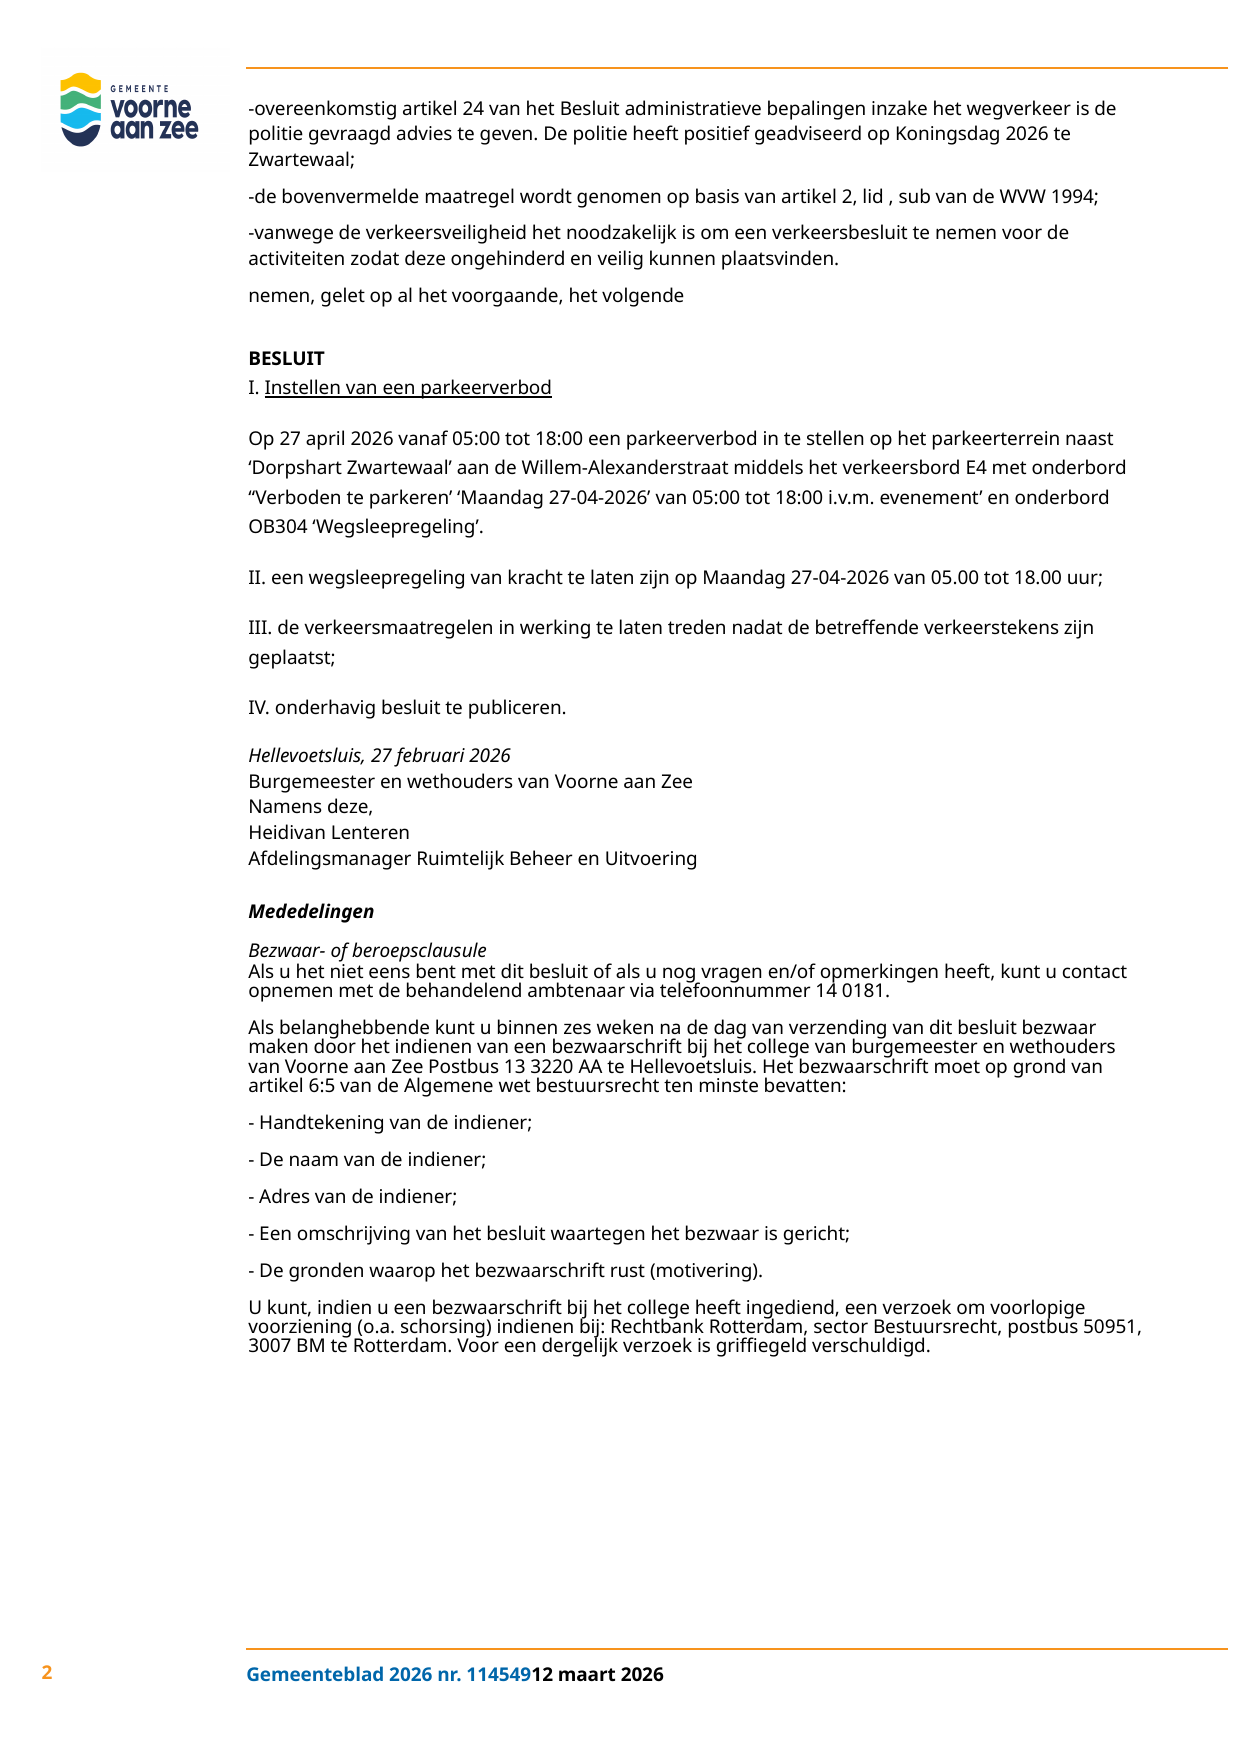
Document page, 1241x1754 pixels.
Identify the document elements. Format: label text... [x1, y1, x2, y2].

text II. een wegsleepregeling van kracht te laten zijn op Maandag 27-04-2026 van 05.00 tot 18.00 uur; [248, 564, 1152, 589]
text Hellevoetsluis, 27 februari 2026 [248, 742, 1152, 768]
text Op 27 april 2026 vanaf 05:00 tot 18:00 een parkeerverbod in te stellen op het parkeerterrein naast ‘Dorpshart Zwartewaal’ aan de Willem-Alexanderstraat middels het verkeersbord E4 met onderbord “Verboden te parkeren’ ‘Maandag 27-04-2026’ van 05:00 tot 18:00 i.v.m. evenement’ en onderbord OB304 ‘Wegsleepregeling’. [248, 425, 1152, 539]
text nemen, gelet op al het voorgaande, het volgende [248, 282, 1152, 308]
text I. Instellen van een parkeerverbod [248, 374, 1152, 400]
text -overeenkomstig artikel 24 van het Besluit administratieve bepalingen inzake het wegverkeer is de politie gevraagd advies te geven. De politie heeft positief geadviseerd op Koningsdag 2026 te Zwartewaal; [248, 95, 1152, 172]
text - Een omschrijving van het besluit waartegen het bezwaar is gericht; [248, 1225, 1152, 1244]
text Heidivan Lenteren [248, 819, 1152, 845]
text -vanwege de verkeersveiligheid het noodzakelijk is om een verkeersbesluit te nemen voor de activiteiten zodat deze ongehinderd en veilig kunnen plaatsvinden. [248, 219, 1152, 271]
text - De naam van de indiener; [248, 1151, 1152, 1170]
text Burgemeester en wethouders van Voorne aan Zee [248, 768, 1152, 793]
text BESLUIT [248, 345, 1152, 370]
text III. de verkeersmaatregelen in werking te laten treden nadat de betreffende verkeerstekens zijn geplaatst; [248, 614, 1152, 669]
text Als u het niet eens bent met dit besluit of als u nog vragen en/of opmerkingen heeft, kunt u contact opnemen met de behandelend ambtenaar via telefoonnummer 14 0181. [248, 963, 1152, 1001]
text - Handtekening van de indiener; [248, 1114, 1152, 1133]
text - Adres van de indiener; [248, 1188, 1152, 1207]
text -de bovenvermelde maatregel wordt genomen op basis van artikel 2, lid , sub van de WVW 1994; [248, 183, 1152, 209]
picture [41, 47, 231, 172]
text Mededelingen [248, 898, 1152, 924]
text U kunt, indien u een bezwaarschrift bij het college heeft ingediend, een verzoek om voorlopige voorziening (o.a. schorsing) indienen bij: Rechtbank Rotterdam, sector Bestuursrecht, postbus 50951, 3007 BM te Rotterdam. Voor een dergelijk verzoek is griffiegeld verschuldigd. [248, 1299, 1152, 1357]
text - De gronden waarop het bezwaarschrift rust (motivering). [248, 1262, 1152, 1281]
text Als belanghebbende kunt u binnen zes weken na de dag van verzending van dit besluit bezwaar maken door het indienen van een bezwaarschrift bij het college van burgemeester en wethouders van Voorne aan Zee Postbus 13 3220 AA te Hellevoetsluis. Het bezwaarschrift moet op grond van artikel 6:5 van de Algemene wet bestuursrecht ten minste bevatten: [248, 1019, 1152, 1096]
text Afdelingsmanager Ruimtelijk Beheer en Uitvoering [248, 845, 1152, 871]
text Namens deze, [248, 793, 1152, 819]
text IV. onderhavig besluit te publiceren. [248, 694, 1152, 720]
text Bezwaar- of beroepsclausule [248, 937, 1152, 963]
